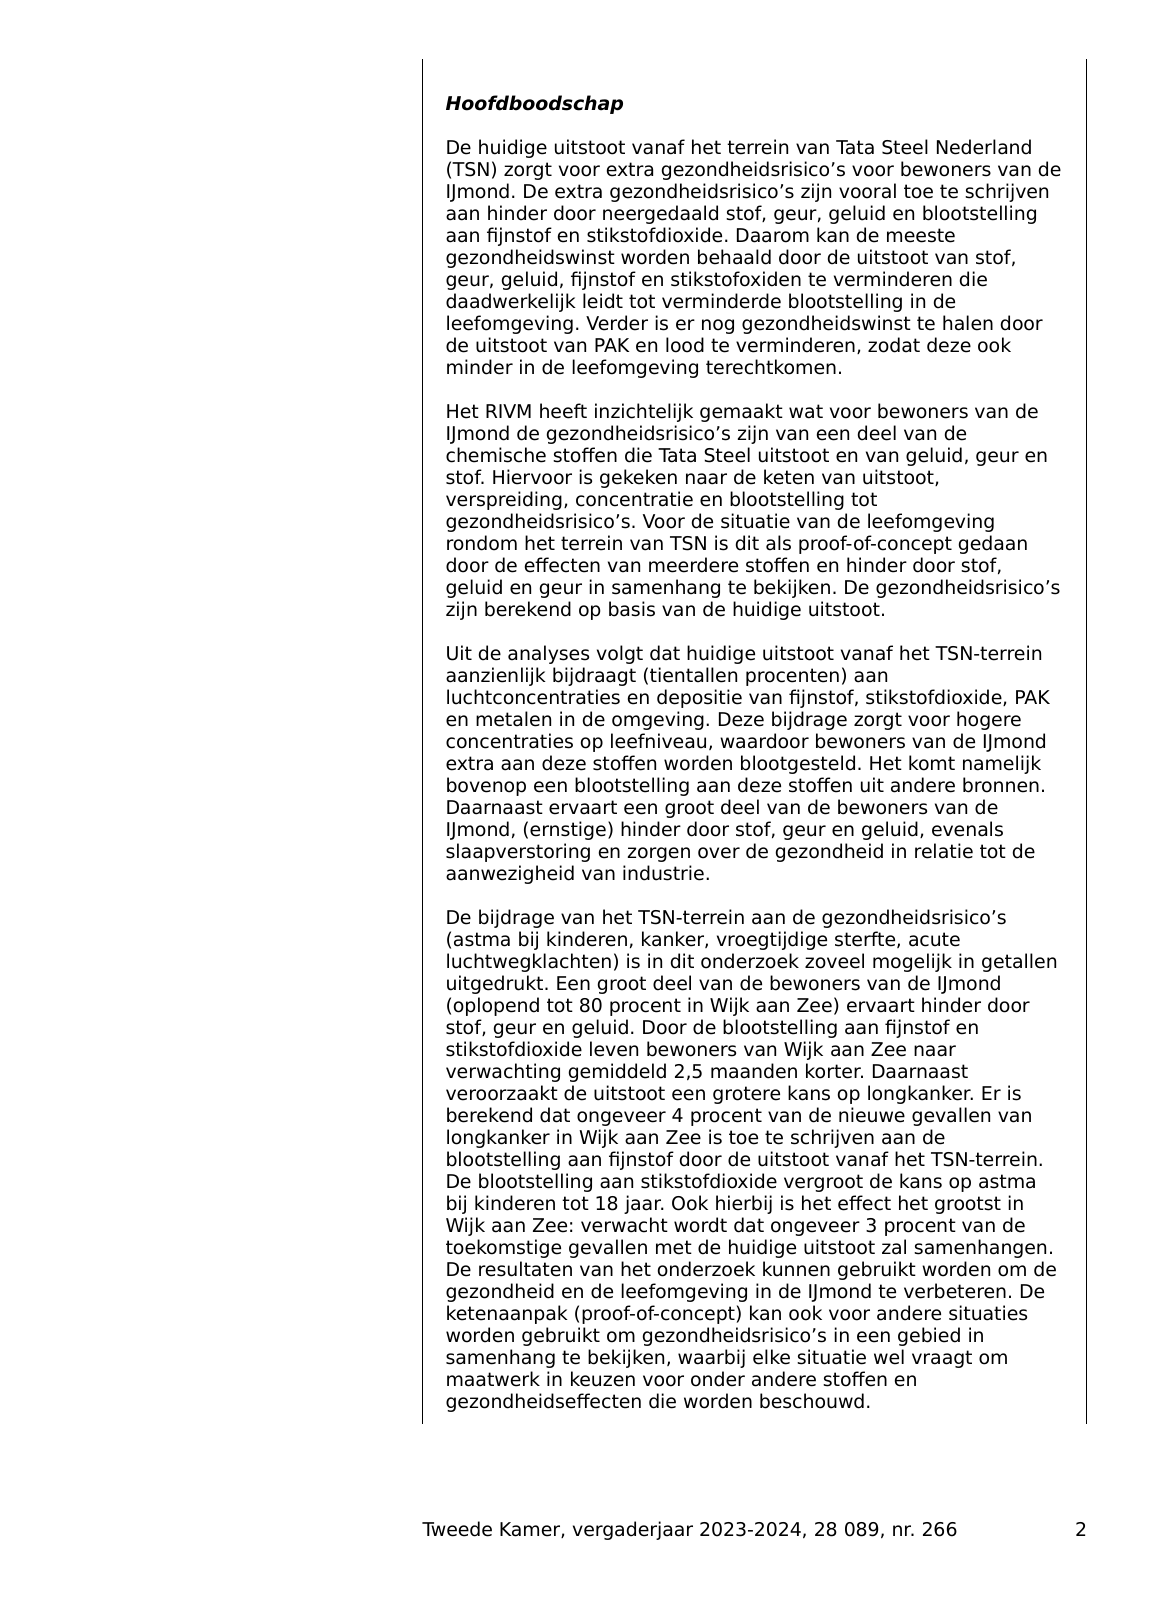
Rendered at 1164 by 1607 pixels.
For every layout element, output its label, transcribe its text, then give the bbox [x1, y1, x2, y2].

table_header Hoofdboodschap De huidige uitstoot vanaf het terrein van Tata Steel Nederland (TSN) zorgt voor extra gezondheidsrisico’s voor bewoners van de IJmond. De extra gezondheidsrisico’s zijn vooral toe te schrijven aan hinder door neergedaald stof, geur, geluid en blootstelling aan fijnstof en stikstofdioxide. Daarom kan de meeste gezondheidswinst worden behaald door de uitstoot van stof, geur, geluid, fijnstof en stikstofoxiden te verminderen die daadwerkelijk leidt tot verminderde blootstelling in de leefomgeving. Verder is er nog gezondheidswinst te halen door de uitstoot van PAK en lood te verminderen, zodat deze ook minder in de leefomgeving terechtkomen. Het RIVM heeft inzichtelijk gemaakt wat voor bewoners van de IJmond de gezondheidsrisico’s zijn van een deel van de chemische stoffen die Tata Steel uitstoot en van geluid, geur en stof. Hiervoor is gekeken naar de keten van uitstoot, verspreiding, concentratie en blootstelling tot gezondheidsrisico’s. Voor de situatie van de leefomgeving rondom het terrein van TSN is dit als proof-of-concept gedaan door de effecten van meerdere stoffen en hinder door stof, geluid en geur in samenhang te bekijken. De gezondheidsrisico’s zijn berekend op basis van de huidige uitstoot. Uit de analyses volgt dat huidige uitstoot vanaf het TSN-terrein aanzienlijk bijdraagt (tientallen procenten) aan luchtconcentraties en depositie van fijnstof, stikstofdioxide, PAK en metalen in de omgeving. Deze bijdrage zorgt voor hogere concentraties op leefniveau, waardoor bewoners van de IJmond extra aan deze stoffen worden blootgesteld. Het komt namelijk bovenop een blootstelling aan deze stoffen uit andere bronnen. Daarnaast ervaart een groot deel van de bewoners van de IJmond, (ernstige) hinder door stof, geur en geluid, evenals slaapverstoring en zorgen over de gezondheid in relatie tot de aanwezigheid van industrie. De bijdrage van het TSN-terrein aan de gezondheidsrisico’s (astma bij kinderen, kanker, vroegtijdige sterfte, acute luchtwegklachten) is in dit onderzoek zoveel mogelijk in getallen uitgedrukt. Een groot deel van de bewoners van de IJmond (oplopend tot 80 procent in Wijk aan Zee) ervaart hinder door stof, geur en geluid. Door de blootstelling aan fijnstof en stikstofdioxide leven bewoners van Wijk aan Zee naar verwachting gemiddeld 2,5 maanden korter. Daarnaast veroorzaakt de uitstoot een grotere kans op longkanker. Er is berekend dat ongeveer 4 procent van de nieuwe gevallen van longkanker in Wijk aan Zee is toe te schrijven aan de blootstelling aan fijnstof door de uitstoot vanaf het TSN-terrein. De blootstelling aan stikstofdioxide vergroot de kans op astma bij kinderen tot 18 jaar. Ook hierbij is het effect het grootst in Wijk aan Zee: verwacht wordt dat ongeveer 3 procent van de toekomstige gevallen met de huidige uitstoot zal samenhangen. De resultaten van het onderzoek kunnen gebruikt worden om de gezondheid en de leefomgeving in de IJmond te verbeteren. De ketenaanpak (proof-of-concept) kan ook voor andere situaties worden gebruikt om gezondheidsrisico’s in een gebied in samenhang te bekijken, waarbij elke situatie wel vraagt om maatwerk in keuzen voor onder andere stoffen en gezondheidseffecten die worden beschouwd. [423, 59, 1086, 1424]
